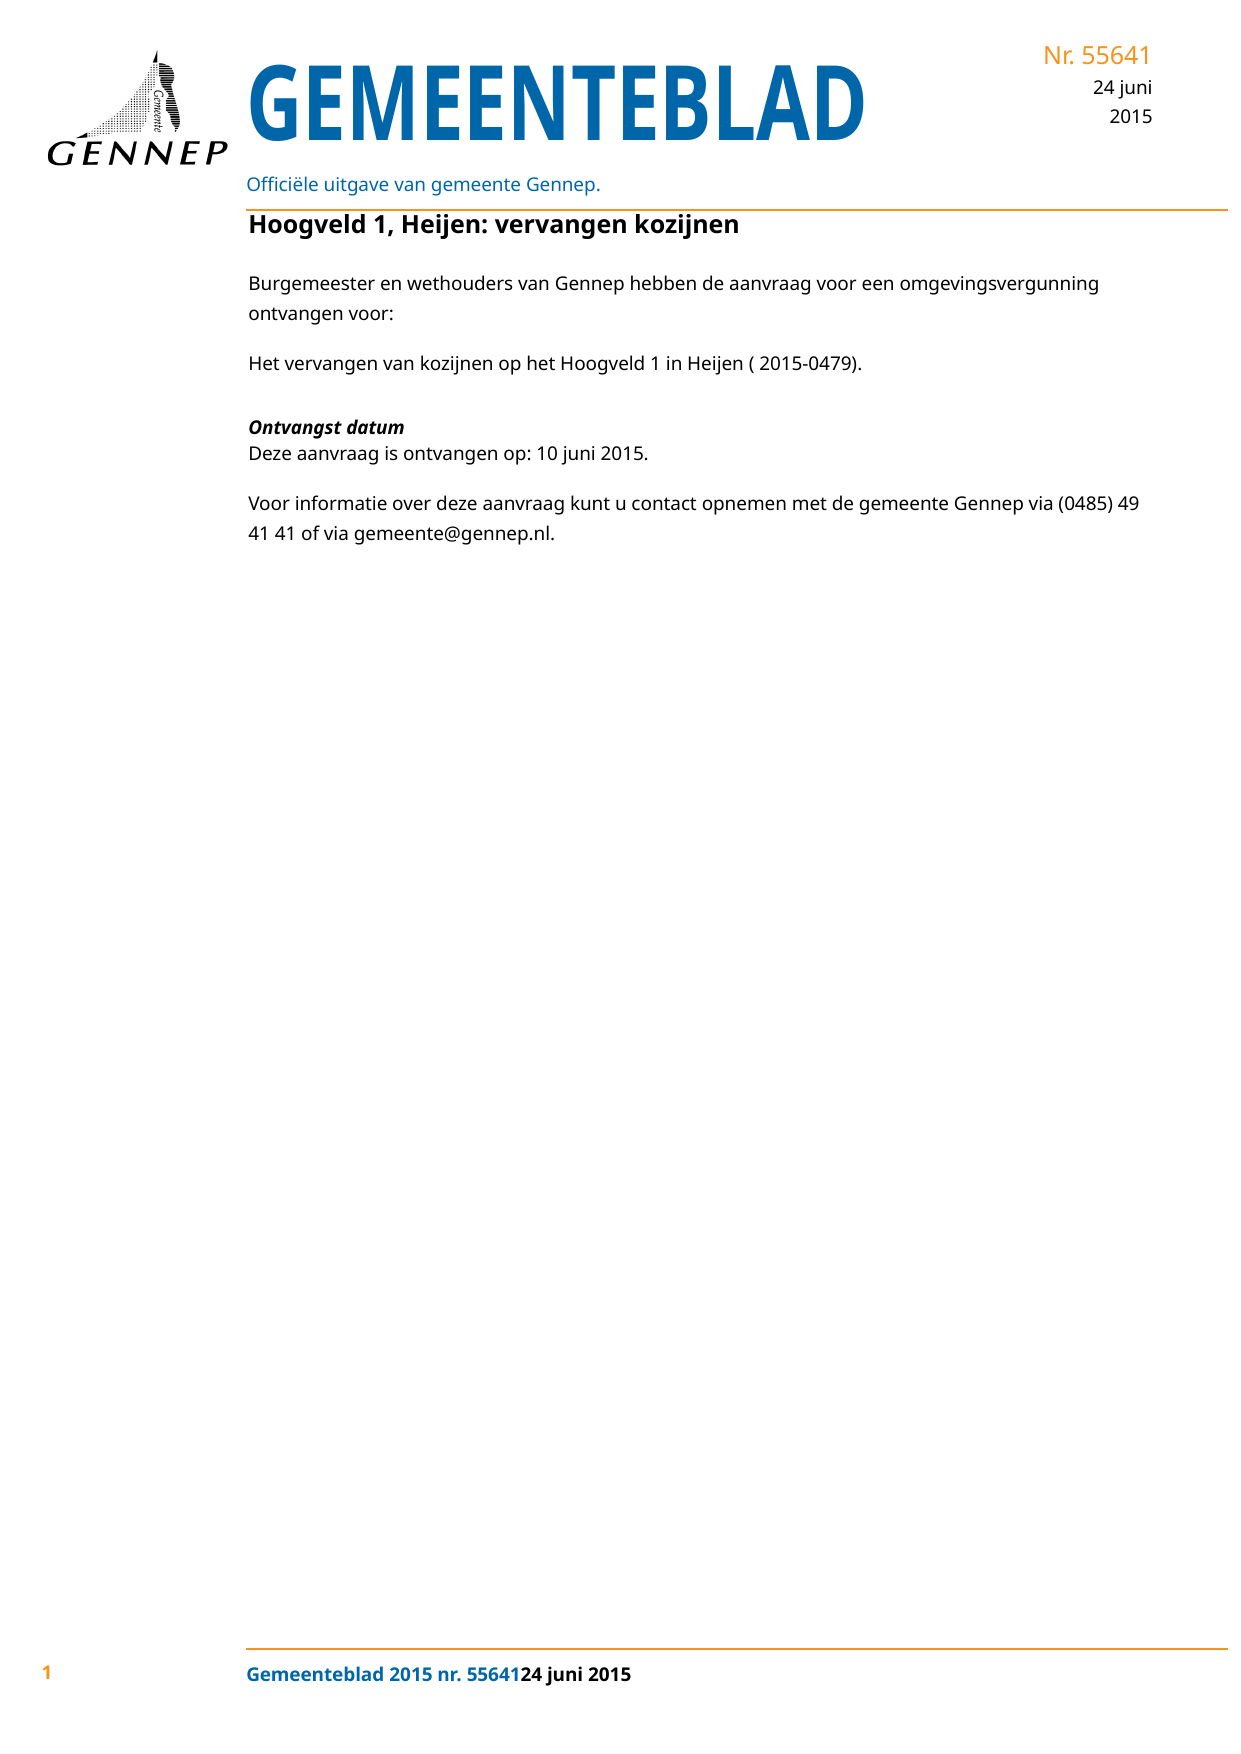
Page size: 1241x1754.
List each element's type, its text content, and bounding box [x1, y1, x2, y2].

picture [41, 47, 231, 172]
text Deze aanvraag is ontvangen op: 10 juni 2015. [248, 440, 1152, 466]
text Burgemeester en wethouders van Gennep hebben de aanvraag voor een omgevingsvergunning ontvangen voor: [248, 270, 1152, 326]
text Voor informatie over deze aanvraag kunt u contact opnemen met de gemeente Gennep via (0485) 49 41 41 of via gemeente@gennep.nl. [248, 490, 1152, 546]
text Het vervangen van kozijnen op het Hoogveld 1 in Heijen ( 2015-0479). [248, 350, 1152, 376]
text Hoogveld 1, Heijen: vervangen kozijnen [248, 211, 1152, 241]
text Ontvangst datum [248, 414, 1152, 440]
